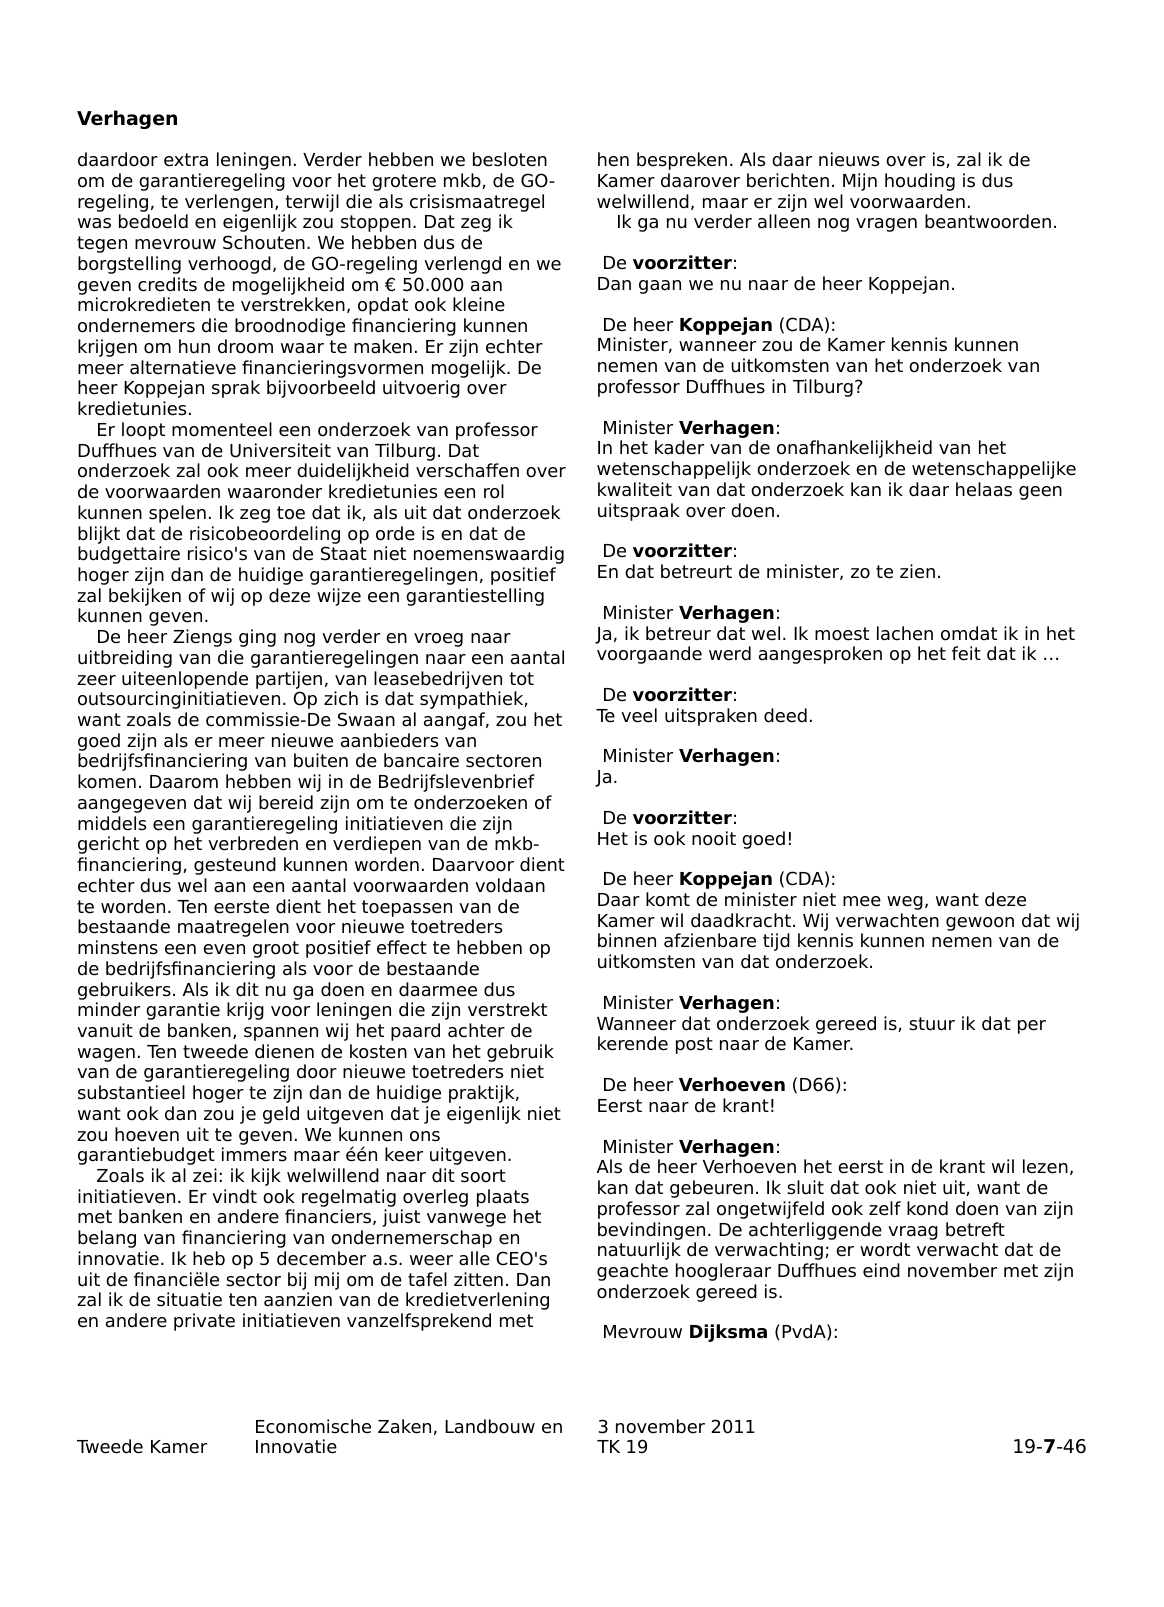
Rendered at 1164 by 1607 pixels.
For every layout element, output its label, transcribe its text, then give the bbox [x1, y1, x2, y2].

text Minister Verhagen: [596, 746, 1087, 767]
text Zoals ik al zei: ik kijk welwillend naar dit soort initiatieven. Er vindt ook regelmatig overleg plaats met banken en andere financiers, juist vanwege het belang van financiering van ondernemerschap en innovatie. Ik heb op 5 december a.s. weer alle CEO's uit de financiële sector bij mij om de tafel zitten. Dan zal ik de situatie ten aanzien van de kredietverlening en andere private initiatieven vanzelfsprekend met [77, 1166, 567, 1332]
text De voorzitter: [596, 808, 1087, 828]
text Minister Verhagen: [596, 1136, 1087, 1157]
text Ik ga nu verder alleen nog vragen beantwoorden. [596, 212, 1087, 233]
text De heer Ziengs ging nog verder en vroeg naar uitbreiding van die garantieregelingen naar een aantal zeer uiteenlopende partijen, van leasebedrijven tot outsourcinginitiatieven. Op zich is dat sympathiek, want zoals de commissie-De Swaan al aangaf, zou het goed zijn als er meer nieuwe aanbieders van bedrijfsfinanciering van buiten de bancaire sectoren komen. Daarom hebben wij in de Bedrijfslevenbrief aangegeven dat wij bereid zijn om te onderzoeken of middels een garantieregeling initiatieven die zijn gericht op het verbreden en verdiepen van de mkb-financiering, gesteund kunnen worden. Daarvoor dient echter dus wel aan een aantal voorwaarden voldaan te worden. Ten eerste dient het toepassen van de bestaande maatregelen voor nieuwe toetreders minstens een even groot positief effect te hebben op de bedrijfsfinanciering als voor de bestaande gebruikers. Als ik dit nu ga doen en daarmee dus minder garantie krijg voor leningen die zijn verstrekt vanuit de banken, spannen wij het paard achter de wagen. Ten tweede dienen de kosten van het gebruik van de garantieregeling door nieuwe toetreders niet substantieel hoger te zijn dan de huidige praktijk, want ook dan zou je geld uitgeven dat je eigenlijk niet zou hoeven uit te geven. We kunnen ons garantiebudget immers maar één keer uitgeven. [77, 627, 567, 1166]
text Als de heer Verhoeven het eerst in de krant wil lezen, kan dat gebeuren. Ik sluit dat ook niet uit, want de professor zal ongetwijfeld ook zelf kond doen van zijn bevindingen. De achterliggende vraag betreft natuurlijk de verwachting; er wordt verwacht dat de geachte hoogleraar Duffhues eind november met zijn onderzoek gereed is. [596, 1157, 1087, 1302]
text De voorzitter: [596, 541, 1087, 562]
text De voorzitter: [596, 685, 1087, 706]
text Ja, ik betreur dat wel. Ik moest lachen omdat ik in het voorgaande werd aangesproken op het feit dat ik … [596, 623, 1087, 665]
text Dan gaan we nu naar de heer Koppejan. [596, 274, 1087, 294]
text Het is ook nooit goed! [596, 828, 1087, 849]
text In het kader van de onafhankelijkheid van het wetenschappelijk onderzoek en de wetenschappelijke kwaliteit van dat onderzoek kan ik daar helaas geen uitspraak over doen. [596, 438, 1087, 521]
text De heer Koppejan (CDA): [596, 869, 1087, 890]
text Minister, wanneer zou de Kamer kennis kunnen nemen van de uitkomsten van het onderzoek van professor Duffhues in Tilburg? [596, 335, 1087, 397]
text daardoor extra leningen. Verder hebben we besloten om de garantieregeling voor het grotere mkb, de GO-regeling, te verlengen, terwijl die als crisismaatregel was bedoeld en eigenlijk zou stoppen. Dat zeg ik tegen mevrouw Schouten. We hebben dus de borgstelling verhoogd, de GO-regeling verlengd en we geven credits de mogelijkheid om € 50.000 aan microkredieten te verstrekken, opdat ook kleine ondernemers die broodnodige financiering kunnen krijgen om hun droom waar te maken. Er zijn echter meer alternatieve financieringsvormen mogelijk. De heer Koppejan sprak bijvoorbeeld uitvoerig over kredietunies. [77, 150, 567, 420]
text Mevrouw Dijksma (PvdA): [596, 1322, 1087, 1343]
text Daar komt de minister niet mee weg, want deze Kamer wil daadkracht. Wij verwachten gewoon dat wij binnen afzienbare tijd kennis kunnen nemen van de uitkomsten van dat onderzoek. [596, 890, 1087, 973]
text Eerst naar de krant! [596, 1096, 1087, 1116]
text De heer Koppejan (CDA): [596, 314, 1087, 335]
text En dat betreurt de minister, zo te zien. [596, 562, 1087, 583]
text Wanneer dat onderzoek gereed is, stuur ik dat per kerende post naar de Kamer. [596, 1013, 1087, 1055]
text Minister Verhagen: [596, 993, 1087, 1013]
text De heer Verhoeven (D66): [596, 1075, 1087, 1096]
text hen bespreken. Als daar nieuws over is, zal ik de Kamer daarover berichten. Mijn houding is dus welwillend, maar er zijn wel voorwaarden. [596, 150, 1087, 212]
text Te veel uitspraken deed. [596, 706, 1087, 726]
text Minister Verhagen: [596, 603, 1087, 623]
text Minister Verhagen: [596, 417, 1087, 438]
text De voorzitter: [596, 253, 1087, 274]
text Er loopt momenteel een onderzoek van professor Duffhues van de Universiteit van Tilburg. Dat onderzoek zal ook meer duidelijkheid verschaffen over de voorwaarden waaronder kredietunies een rol kunnen spelen. Ik zeg toe dat ik, als uit dat onderzoek blijkt dat de risicobeoordeling op orde is en dat de budgettaire risico's van de Staat niet noemenswaardig hoger zijn dan de huidige garantieregelingen, positief zal bekijken of wij op deze wijze een garantiestelling kunnen geven. [77, 420, 567, 627]
text Ja. [596, 767, 1087, 788]
